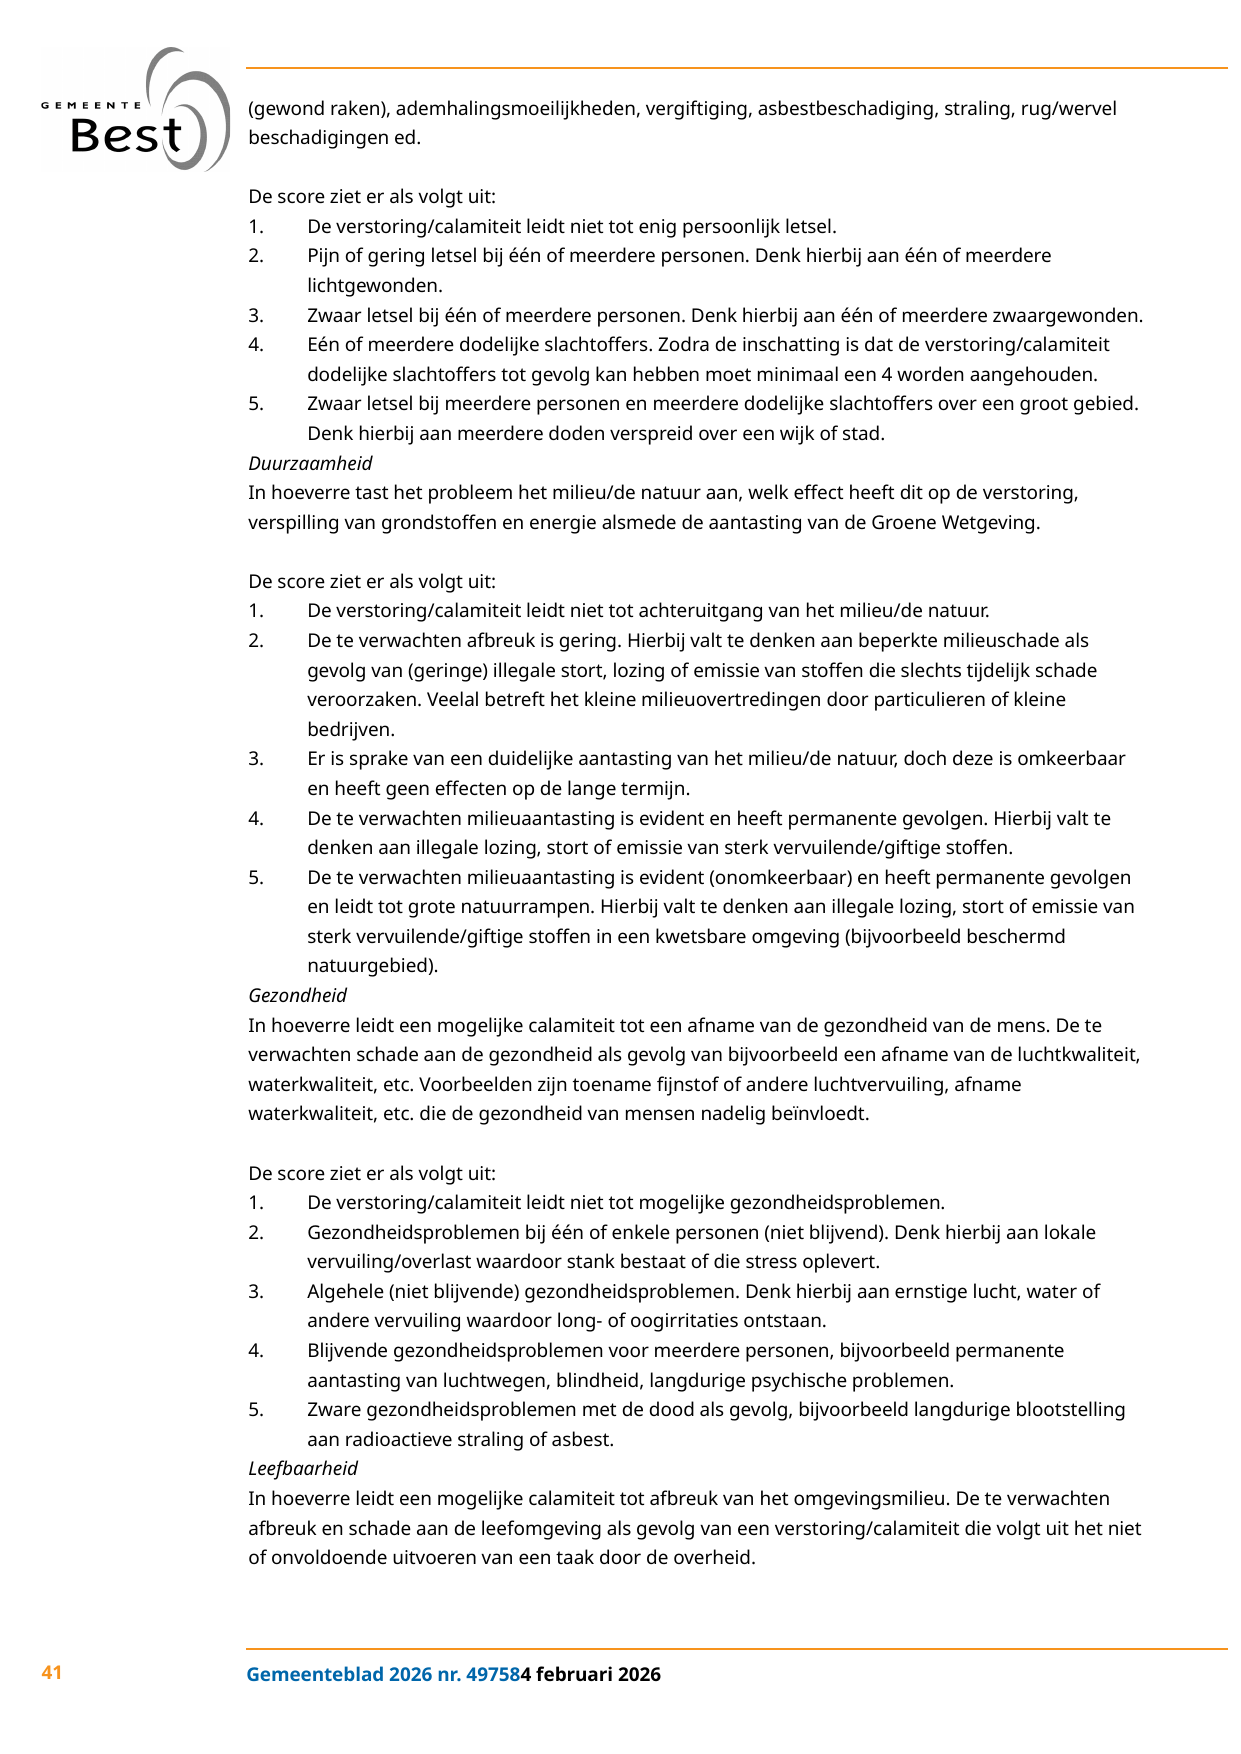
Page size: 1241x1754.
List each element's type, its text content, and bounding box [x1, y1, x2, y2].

text In hoeverre tast het probleem het milieu/de natuur aan, welk effect heeft dit op de verstoring, verspilling van grondstoffen en energie alsmede de aantasting van de Groene Wetgeving. [248, 479, 1152, 535]
list De te verwachten milieuaantasting is evident en heeft permanente gevolgen. Hierbij valt te denken aan illegale lozing, stort of emissie van sterk vervuilende/giftige stoffen. [248, 805, 1152, 860]
text In hoeverre leidt een mogelijke calamiteit tot afbreuk van het omgevingsmilieu. De te verwachten afbreuk en schade aan de leefomgeving als gevolg van een verstoring/calamiteit die volgt uit het niet of onvoldoende uitvoeren van een taak door de overheid. [248, 1485, 1152, 1570]
list De verstoring/calamiteit leidt niet tot enig persoonlijk letsel. [248, 213, 1152, 239]
text (gewond raken), ademhalingsmoeilijkheden, vergiftiging, asbestbeschadiging, straling, rug/wervel beschadigingen ed. [248, 95, 1152, 150]
list De te verwachten milieuaantasting is evident (onomkeerbaar) en heeft permanente gevolgen en leidt tot grote natuurrampen. Hierbij valt te denken aan illegale lozing, stort of emissie van sterk vervuilende/giftige stoffen in een kwetsbare omgeving (bijvoorbeeld beschermd natuurgebied). [248, 864, 1152, 978]
list Zware gezondheidsproblemen met de dood als gevolg, bijvoorbeeld langdurige blootstelling aan radioactieve straling of asbest. [248, 1396, 1152, 1452]
text De score ziet er als volgt uit: [248, 568, 1152, 594]
text De score ziet er als volgt uit: [248, 1160, 1152, 1186]
text De score ziet er als volgt uit: [248, 183, 1152, 209]
picture [41, 47, 231, 172]
text Leefbaarheid [248, 1456, 1152, 1481]
list Er is sprake van een duidelijke aantasting van het milieu/de natuur, doch deze is omkeerbaar en heeft geen effecten op de lange termijn. [248, 746, 1152, 801]
list Zwaar letsel bij één of meerdere personen. Denk hierbij aan één of meerdere zwaargewonden. [248, 302, 1152, 328]
list Eén of meerdere dodelijke slachtoffers. Zodra de inschatting is dat de verstoring/calamiteit dodelijke slachtoffers tot gevolg kan hebben moet minimaal een 4 worden aangehouden. [248, 331, 1152, 387]
list De verstoring/calamiteit leidt niet tot achteruitgang van het milieu/de natuur. [248, 598, 1152, 623]
text Duurzaamheid [248, 450, 1152, 476]
list De te verwachten afbreuk is gering. Hierbij valt te denken aan beperkte milieuschade als gevolg van (geringe) illegale stort, lozing of emissie van stoffen die slechts tijdelijk schade veroorzaken. Veelal betreft het kleine milieuovertredingen door particulieren of kleine bedrijven. [248, 627, 1152, 742]
list Zwaar letsel bij meerdere personen en meerdere dodelijke slachtoffers over een groot gebied. Denk hierbij aan meerdere doden verspreid over een wijk of stad. [248, 391, 1152, 446]
list Pijn of gering letsel bij één of meerdere personen. Denk hierbij aan één of meerdere lichtgewonden. [248, 243, 1152, 298]
text Gezondheid [248, 982, 1152, 1008]
list De verstoring/calamiteit leidt niet tot mogelijke gezondheidsproblemen. [248, 1189, 1152, 1215]
list Algehele (niet blijvende) gezondheidsproblemen. Denk hierbij aan ernstige lucht, water of andere vervuiling waardoor long- of oogirritaties ontstaan. [248, 1278, 1152, 1333]
list Gezondheidsproblemen bij één of enkele personen (niet blijvend). Denk hierbij aan lokale vervuiling/overlast waardoor stank bestaat of die stress oplevert. [248, 1219, 1152, 1274]
text In hoeverre leidt een mogelijke calamiteit tot een afname van de gezondheid van de mens. De te verwachten schade aan de gezondheid als gevolg van bijvoorbeeld een afname van de luchtkwaliteit, waterkwaliteit, etc. Voorbeelden zijn toename fijnstof of andere luchtvervuiling, afname waterkwaliteit, etc. die de gezondheid van mensen nadelig beïnvloedt. [248, 1012, 1152, 1126]
list Blijvende gezondheidsproblemen voor meerdere personen, bijvoorbeeld permanente aantasting van luchtwegen, blindheid, langdurige psychische problemen. [248, 1337, 1152, 1393]
